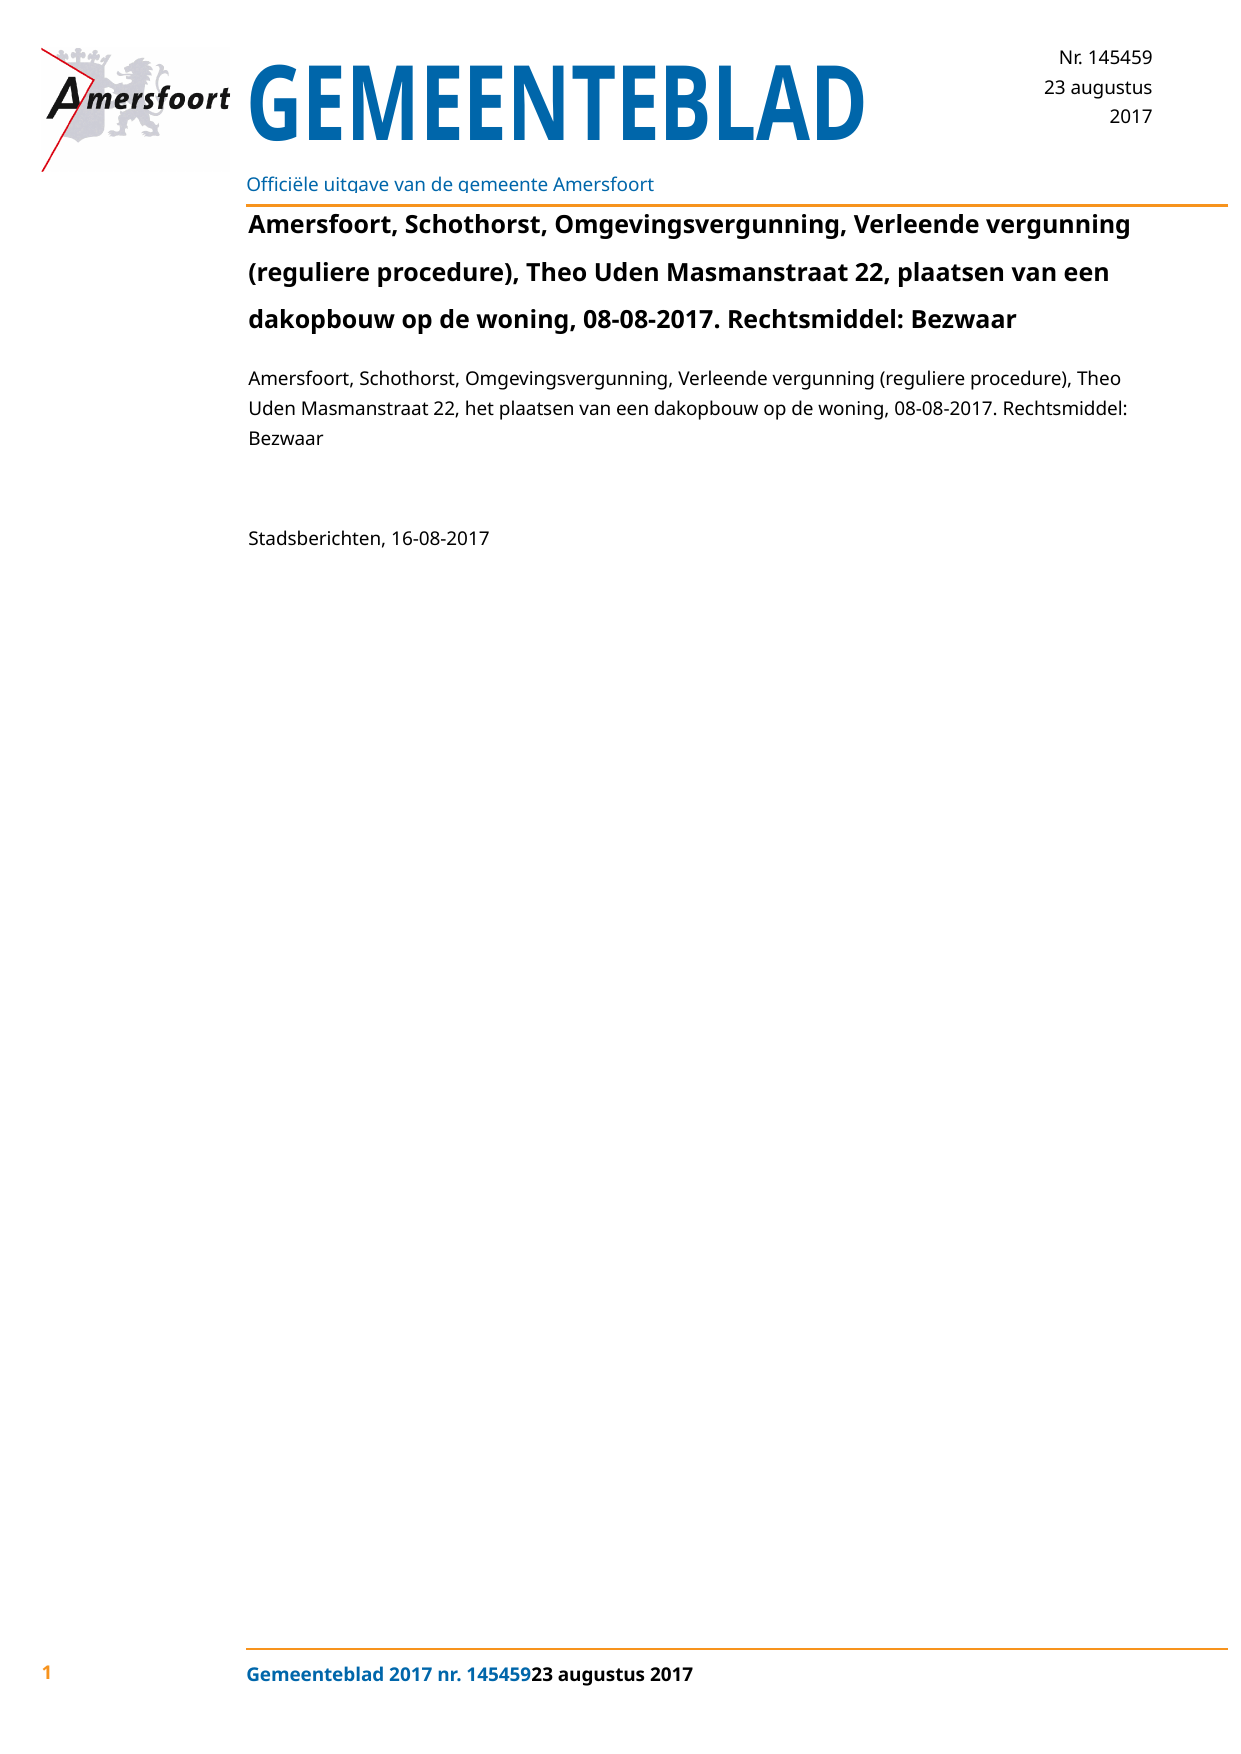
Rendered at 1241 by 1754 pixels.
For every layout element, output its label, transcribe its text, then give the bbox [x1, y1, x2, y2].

picture [41, 47, 231, 172]
text Stadsberichten, 16-08-2017 [248, 526, 1152, 551]
text Amersfoort, Schothorst, Omgevingsvergunning, Verleende vergunning (reguliere procedure), Theo Uden Masmanstraat 22, plaatsen van een dakopbouw op de woning, 08-08-2017. Rechtsmiddel: Bezwaar [248, 207, 1152, 336]
text Amersfoort, Schothorst, Omgevingsvergunning, Verleende vergunning (reguliere procedure), Theo Uden Masmanstraat 22, het plaatsen van een dakopbouw op de woning, 08-08-2017. Rechtsmiddel: Bezwaar [248, 366, 1152, 450]
